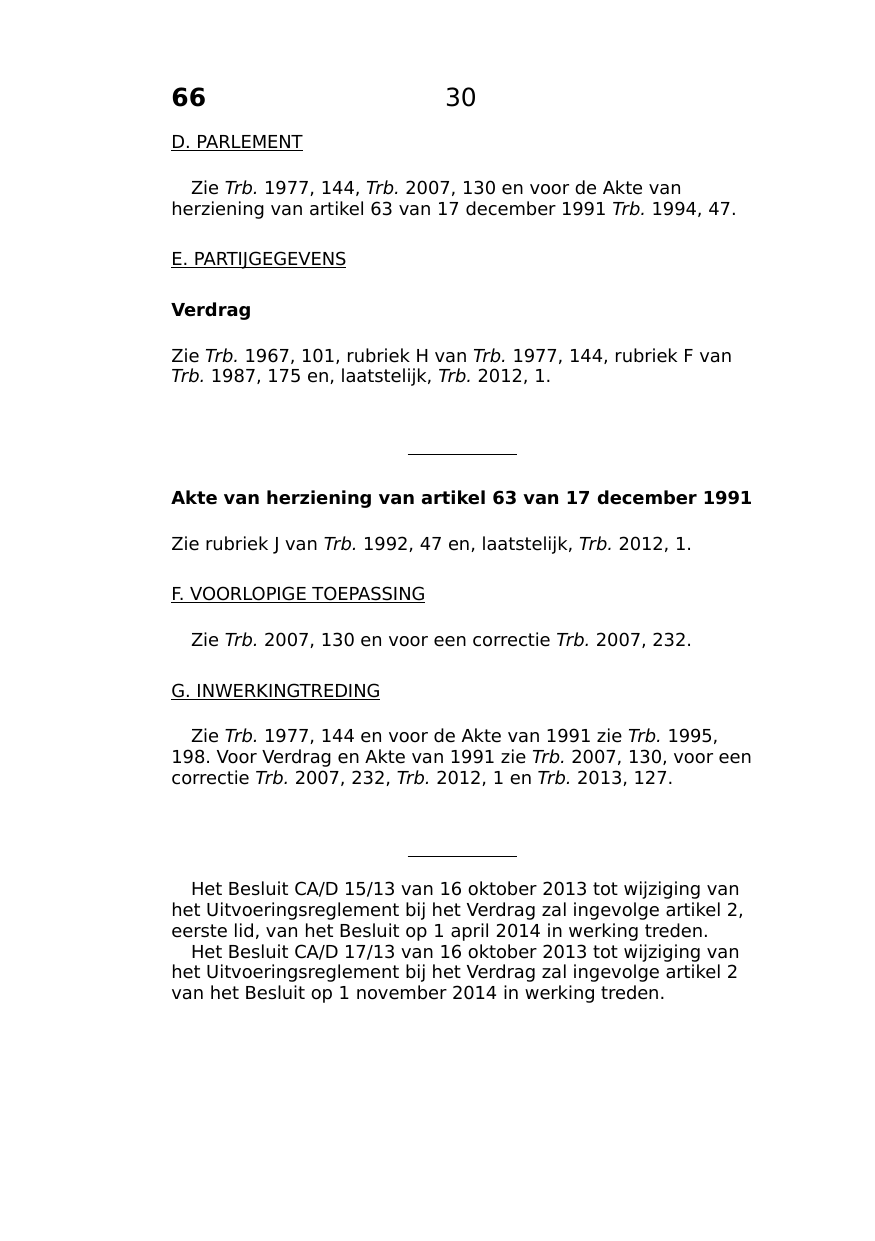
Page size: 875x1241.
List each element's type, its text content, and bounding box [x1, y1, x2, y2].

text Zie Trb. 2007, 130 en voor een correctie Trb. 2007, 232. [171, 630, 756, 651]
text Zie Trb. 1977, 144 en voor de Akte van 1991 zie Trb. 1995, 198. Voor Verdrag en Akte van 1991 zie Trb. 2007, 130, voor een correctie Trb. 2007, 232, Trb. 2012, 1 en Trb. 2013, 127. [171, 726, 756, 788]
text Het Besluit CA/D 17/13 van 16 oktober 2013 tot wijziging van het Uitvoeringsreglement bij het Verdrag zal ingevolge artikel 2 van het Besluit op 1 november 2014 in werking treden. [171, 941, 756, 1004]
text Het Besluit CA/D 15/13 van 16 oktober 2013 tot wijziging van het Uitvoeringsreglement bij het Verdrag zal ingevolge artikel 2, eerste lid, van het Besluit op 1 april 2014 in werking treden. [171, 879, 756, 941]
subtitle Verdrag [171, 300, 756, 321]
text Zie Trb. 1967, 101, rubriek H van Trb. 1977, 144, rubriek F van Trb. 1987, 175 en, laatstelijk, Trb. 2012, 1. [171, 346, 756, 387]
subtitle D. PARLEMENT [171, 132, 756, 153]
text Zie rubriek J van Trb. 1992, 47 en, laatstelijk, Trb. 2012, 1. [171, 533, 756, 554]
text Zie Trb. 1977, 144, Trb. 2007, 130 en voor de Akte van herziening van artikel 63 van 17 december 1991 Trb. 1994, 47. [171, 178, 756, 219]
subtitle Akte van herziening van artikel 63 van 17 december 1991 [171, 488, 756, 508]
subtitle F. VOORLOPIGE TOEPASSING [171, 584, 756, 605]
subtitle G. INWERKINGTREDING [171, 681, 756, 701]
subtitle E. PARTIJGEGEVENS [171, 249, 756, 270]
